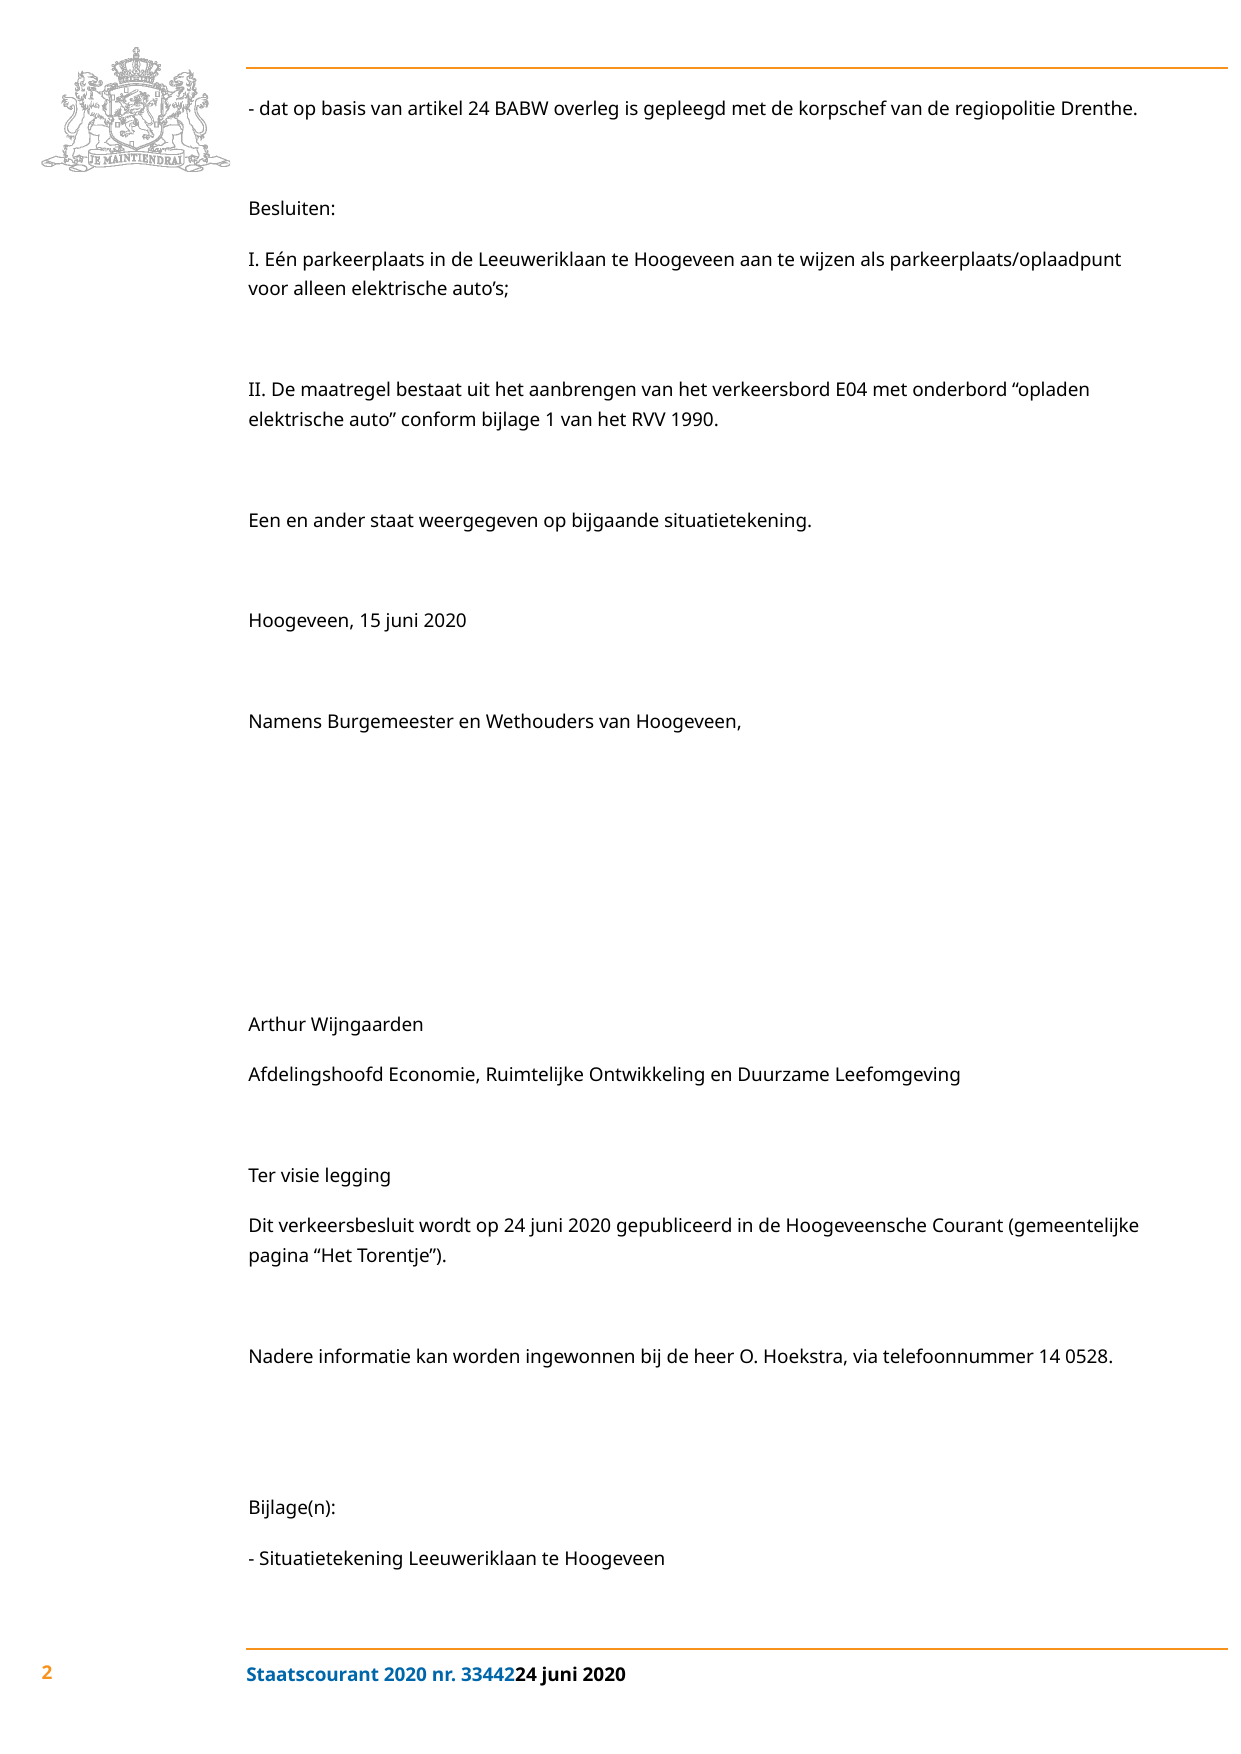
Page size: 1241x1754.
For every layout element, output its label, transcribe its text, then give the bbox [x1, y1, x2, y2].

text Afdelingshoofd Economie, Ruimtelijke Ontwikkeling en Duurzame Leefomgeving [248, 1061, 1152, 1087]
text II. De maatregel bestaat uit het aanbrengen van het verkeersbord E04 met onderbord “opladen elektrische auto” conform bijlage 1 van het RVV 1990. [248, 376, 1152, 432]
text Besluiten: [248, 196, 1152, 221]
text - Situatietekening Leeuweriklaan te Hoogeveen [248, 1545, 1152, 1571]
text Nadere informatie kan worden ingewonnen bij de heer O. Hoekstra, via telefoonnummer 14 0528. [248, 1343, 1152, 1369]
text - dat op basis van artikel 24 BABW overleg is gepleegd met de korpschef van de regiopolitie Drenthe. [248, 95, 1152, 121]
text Hoogeveen, 15 juni 2020 [248, 608, 1152, 633]
text Ter visie legging [248, 1162, 1152, 1188]
text Bijlage(n): [248, 1494, 1152, 1520]
text Namens Burgemeester en Wethouders van Hoogeveen, [248, 708, 1152, 734]
text Arthur Wijngaarden [248, 1011, 1152, 1037]
text Dit verkeersbesluit wordt op 24 juni 2020 gepubliceerd in de Hoogeveensche Courant (gemeentelijke pagina “Het Torentje”). [248, 1213, 1152, 1268]
text Een en ander staat weergegeven op bijgaande situatietekening. [248, 507, 1152, 533]
text I. Eén parkeerplaats in de Leeuweriklaan te Hoogeveen aan te wijzen als parkeerplaats/oplaadpunt voor alleen elektrische auto’s; [248, 246, 1152, 301]
picture [41, 47, 231, 172]
